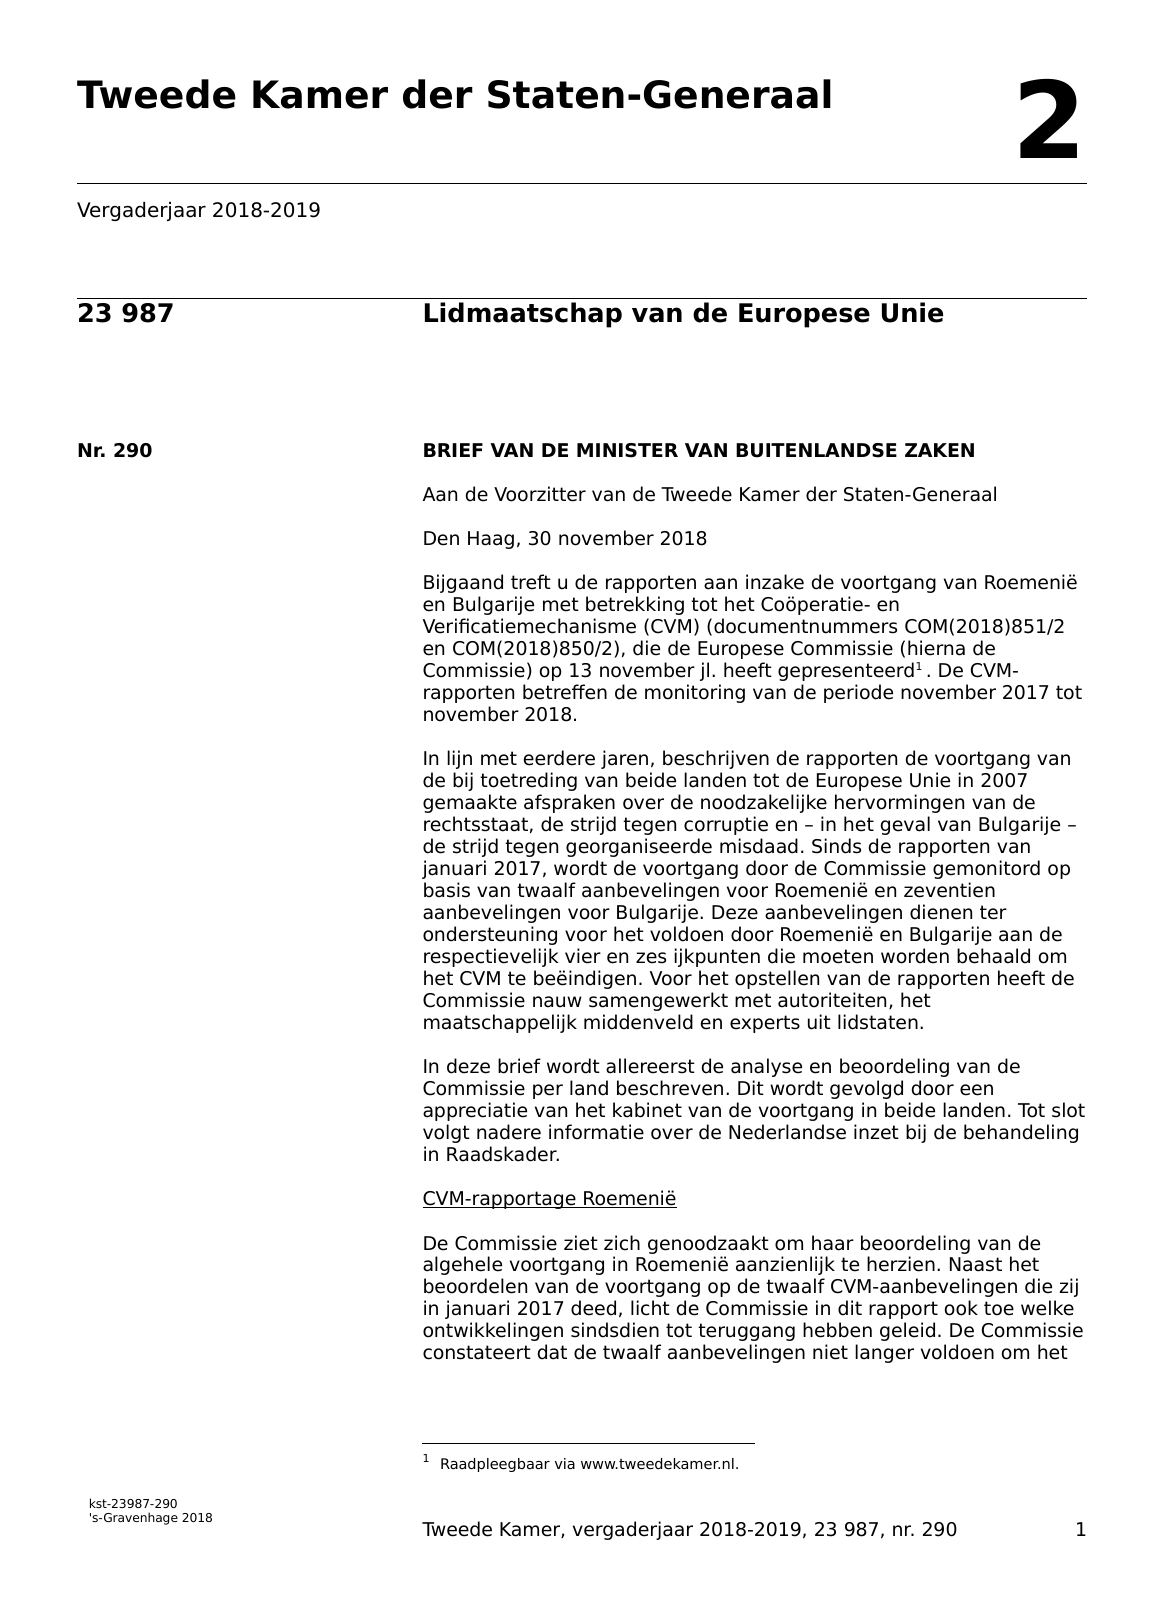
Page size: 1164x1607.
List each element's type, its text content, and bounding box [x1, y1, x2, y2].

text In lijn met eerdere jaren, beschrijven de rapporten de voortgang van de bij toetreding van beide landen tot de Europese Unie in 2007 gemaakte afspraken over de noodzakelijke hervormingen van de rechtsstaat, de strijd tegen corruptie en – in het geval van Bulgarije – de strijd tegen georganiseerde misdaad. Sinds de rapporten van januari 2017, wordt de voortgang door de Commissie gemonitord op basis van twaalf aanbevelingen voor Roemenië en zeventien aanbevelingen voor Bulgarije. Deze aanbevelingen dienen ter ondersteuning voor het voldoen door Roemenië en Bulgarije aan de respectievelijk vier en zes ijkpunten die moeten worden behaald om het CVM te beëindigen. Voor het opstellen van de rapporten heeft de Commissie nauw samengewerkt met autoriteiten, het maatschappelijk middenveld en experts uit lidstaten. [422, 748, 1087, 1034]
text kst-23987-290 [88, 1497, 323, 1511]
text De Commissie ziet zich genoodzaakt om haar beoordeling van de algehele voortgang in Roemenië aanzienlijk te herzien. Naast het beoordelen van de voortgang op de twaalf CVM-aanbevelingen die zij in januari 2017 deed, licht de Commissie in dit rapport ook toe welke ontwikkelingen sindsdien tot teruggang hebben geleid. De Commissie constateert dat de twaalf aanbevelingen niet langer voldoen om het [422, 1232, 1087, 1364]
table_header 2 [886, 59, 1087, 183]
text Bijgaand treft u de rapporten aan inzake de voortgang van Roemenië en Bulgarije met betrekking tot het Coöperatie- en Verificatiemechanisme (CVM) (documentnummers COM(2018)851/2 en COM(2018)850/2), die de Europese Commissie (hierna de Commissie) op 13 november jl. heeft gepresenteerd. De CVM-rapporten betreffen de monitoring van de periode november 2017 tot november 2018. [422, 572, 1087, 726]
text 's-Gravenhage 2018 [88, 1511, 323, 1525]
text Raadpleegbaar via www.tweedekamer.nl. [422, 1452, 1087, 1474]
table_cell Vergaderjaar 2018-2019 [77, 184, 1087, 298]
table_header Tweede Kamer der Staten-Generaal [77, 59, 886, 183]
text Aan de Voorzitter van de Tweede Kamer der Staten-Generaal [422, 484, 1087, 506]
subtitle Nr. 290 BRIEF VAN DE MINISTER VAN BUITENLANDSE ZAKEN [77, 440, 1087, 462]
subtitle CVM-rapportage Roemenië [422, 1188, 1087, 1210]
text Den Haag, 30 november 2018 [422, 528, 1087, 550]
subtitle 23 987 Lidmaatschap van de Europese Unie [77, 299, 1087, 329]
text In deze brief wordt allereerst de analyse en beoordeling van de Commissie per land beschreven. Dit wordt gevolgd door een appreciatie van het kabinet van de voortgang in beide landen. Tot slot volgt nadere informatie over de Nederlandse inzet bij de behandeling in Raadskader. [422, 1056, 1087, 1166]
